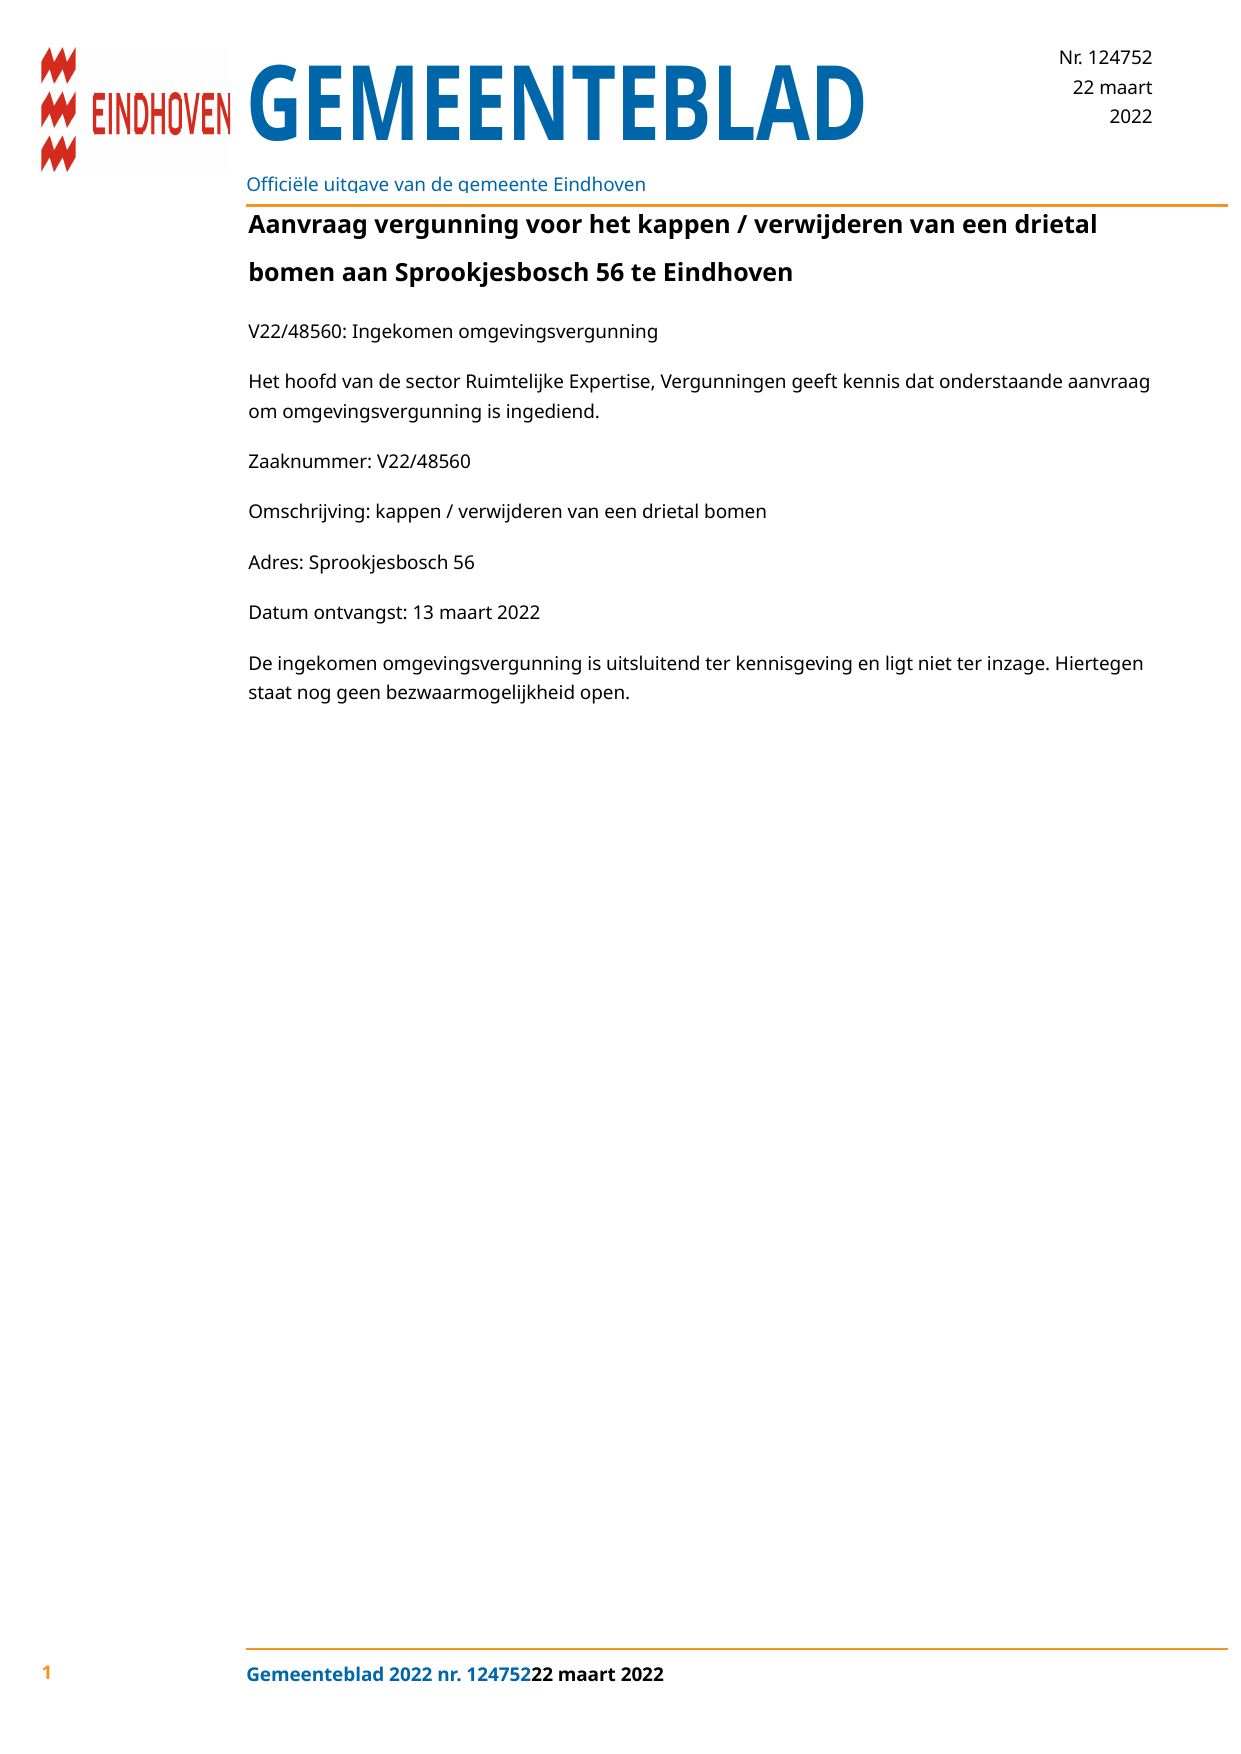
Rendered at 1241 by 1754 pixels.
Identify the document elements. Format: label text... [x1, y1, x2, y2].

text Adres: Sprookjesbosch 56 [248, 549, 1152, 575]
text V22/48560: Ingekomen omgevingsvergunning [248, 318, 1152, 344]
text Omschrijving: kappen / verwijderen van een drietal bomen [248, 499, 1152, 524]
picture [41, 47, 231, 172]
text Het hoofd van de sector Ruimtelijke Expertise, Vergunningen geeft kennis dat onderstaande aanvraag om omgevingsvergunning is ingediend. [248, 368, 1152, 424]
text De ingekomen omgevingsvergunning is uitsluitend ter kennisgeving en ligt niet ter inzage. Hiertegen staat nog geen bezwaarmogelijkheid open. [248, 650, 1152, 705]
text Aanvraag vergunning voor het kappen / verwijderen van een drietal bomen aan Sprookjesbosch 56 te Eindhoven [248, 207, 1152, 288]
text Datum ontvangst: 13 maart 2022 [248, 599, 1152, 625]
text Zaaknummer: V22/48560 [248, 448, 1152, 474]
